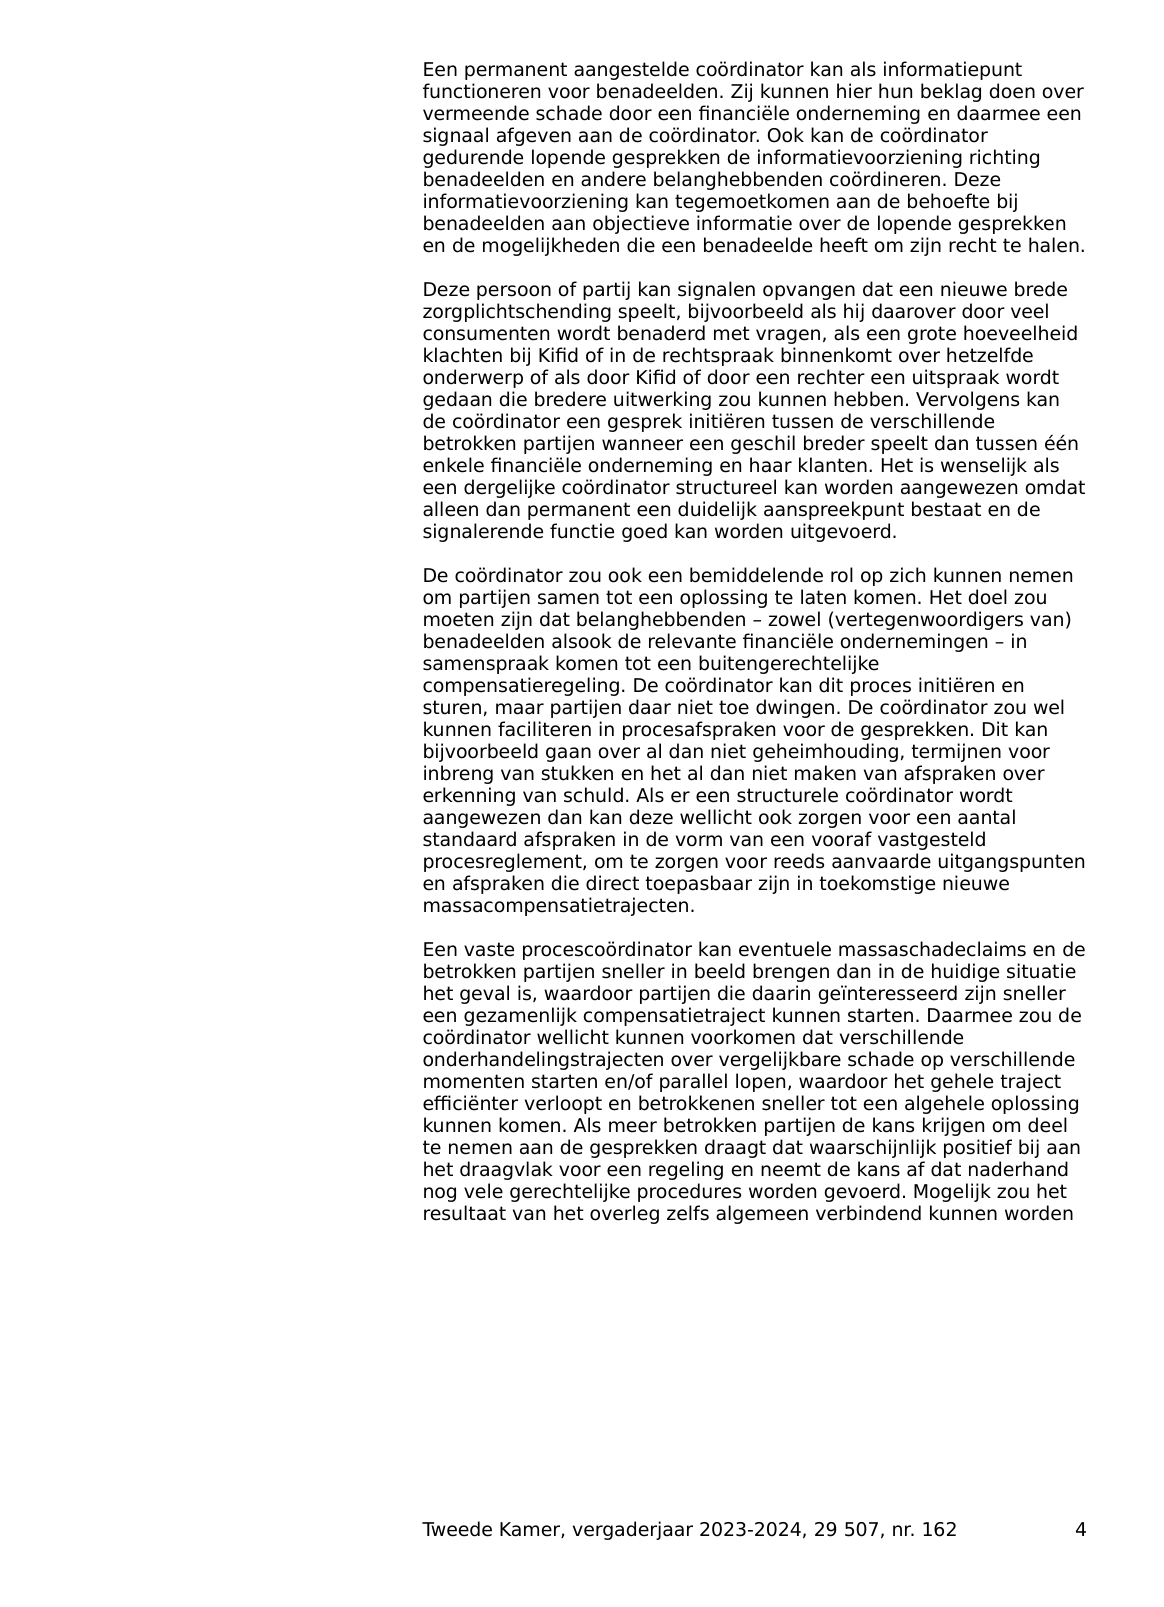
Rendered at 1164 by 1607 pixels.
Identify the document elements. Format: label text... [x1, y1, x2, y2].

text Deze persoon of partij kan signalen opvangen dat een nieuwe brede zorgplichtschending speelt, bijvoorbeeld als hij daarover door veel consumenten wordt benaderd met vragen, als een grote hoeveelheid klachten bij Kifid of in de rechtspraak binnenkomt over hetzelfde onderwerp of als door Kifid of door een rechter een uitspraak wordt gedaan die bredere uitwerking zou kunnen hebben. Vervolgens kan de coördinator een gesprek initiëren tussen de verschillende betrokken partijen wanneer een geschil breder speelt dan tussen één enkele financiële onderneming en haar klanten. Het is wenselijk als een dergelijke coördinator structureel kan worden aangewezen omdat alleen dan permanent een duidelijk aanspreekpunt bestaat en de signalerende functie goed kan worden uitgevoerd. [422, 279, 1087, 543]
text Een vaste procescoördinator kan eventuele massaschadeclaims en de betrokken partijen sneller in beeld brengen dan in de huidige situatie het geval is, waardoor partijen die daarin geïnteresseerd zijn sneller een gezamenlijk compensatietraject kunnen starten. Daarmee zou de coördinator wellicht kunnen voorkomen dat verschillende onderhandelingstrajecten over vergelijkbare schade op verschillende momenten starten en/of parallel lopen, waardoor het gehele traject efficiënter verloopt en betrokkenen sneller tot een algehele oplossing kunnen komen. Als meer betrokken partijen de kans krijgen om deel te nemen aan de gesprekken draagt dat waarschijnlijk positief bij aan het draagvlak voor een regeling en neemt de kans af dat naderhand nog vele gerechtelijke procedures worden gevoerd. Mogelijk zou het resultaat van het overleg zelfs algemeen verbindend kunnen worden [422, 939, 1087, 1268]
text Een permanent aangestelde coördinator kan als informatiepunt functioneren voor benadeelden. Zij kunnen hier hun beklag doen over vermeende schade door een financiële onderneming en daarmee een signaal afgeven aan de coördinator. Ook kan de coördinator gedurende lopende gesprekken de informatievoorziening richting benadeelden en andere belanghebbenden coördineren. Deze informatievoorziening kan tegemoetkomen aan de behoefte bij benadeelden aan objectieve informatie over de lopende gesprekken en de mogelijkheden die een benadeelde heeft om zijn recht te halen. [422, 59, 1087, 257]
text De coördinator zou ook een bemiddelende rol op zich kunnen nemen om partijen samen tot een oplossing te laten komen. Het doel zou moeten zijn dat belanghebbenden – zowel (vertegenwoordigers van) benadeelden alsook de relevante financiële ondernemingen – in samenspraak komen tot een buitengerechtelijke compensatieregeling. De coördinator kan dit proces initiëren en sturen, maar partijen daar niet toe dwingen. De coördinator zou wel kunnen faciliteren in procesafspraken voor de gesprekken. Dit kan bijvoorbeeld gaan over al dan niet geheimhouding, termijnen voor inbreng van stukken en het al dan niet maken van afspraken over erkenning van schuld. Als er een structurele coördinator wordt aangewezen dan kan deze wellicht ook zorgen voor een aantal standaard afspraken in de vorm van een vooraf vastgesteld procesreglement, om te zorgen voor reeds aanvaarde uitgangspunten en afspraken die direct toepasbaar zijn in toekomstige nieuwe massacompensatietrajecten. [422, 565, 1087, 917]
